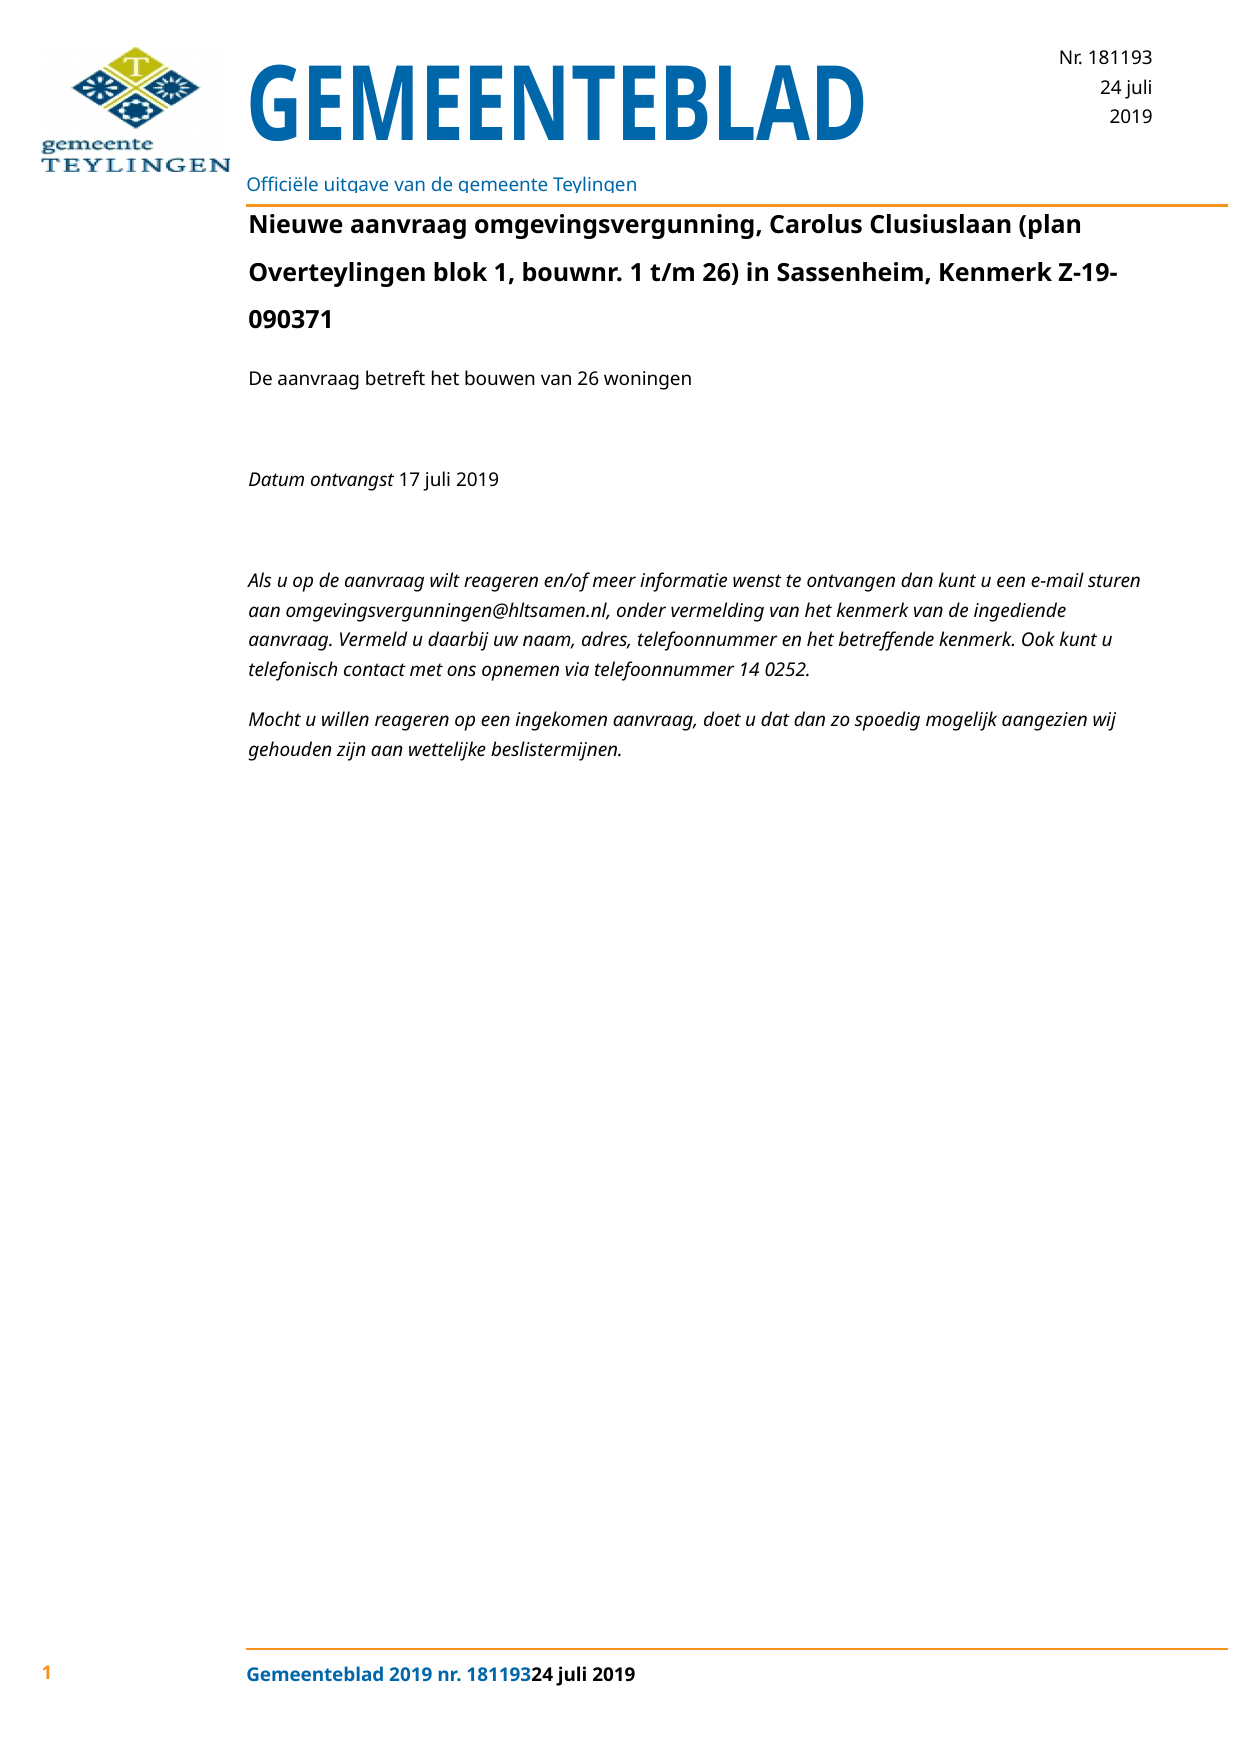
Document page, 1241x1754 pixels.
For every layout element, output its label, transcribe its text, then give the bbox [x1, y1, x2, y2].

text Datum ontvangst 17 juli 2019 [248, 466, 1152, 492]
picture [41, 47, 231, 172]
text Als u op de aanvraag wilt reageren en/of meer informatie wenst te ontvangen dan kunt u een e-mail sturen aan omgevingsvergunningen@hltsamen.nl, onder vermelding van het kenmerk van de ingediende aanvraag. Vermeld u daarbij uw naam, adres, telefoonnummer en het betreffende kenmerk. Ook kunt u telefonisch contact met ons opnemen via telefoonnummer 14 0252. [248, 567, 1152, 682]
text Nieuwe aanvraag omgevingsvergunning, Carolus Clusiuslaan (plan Overteylingen blok 1, bouwnr. 1 t/m 26) in Sassenheim, Kenmerk Z-19-090371 [248, 207, 1152, 336]
text De aanvraag betreft het bouwen van 26 woningen [248, 366, 1152, 391]
text Mocht u willen reageren op een ingekomen aanvraag, doet u dat dan zo spoedig mogelijk aangezien wij gehouden zijn aan wettelijke beslistermijnen. [248, 706, 1152, 762]
